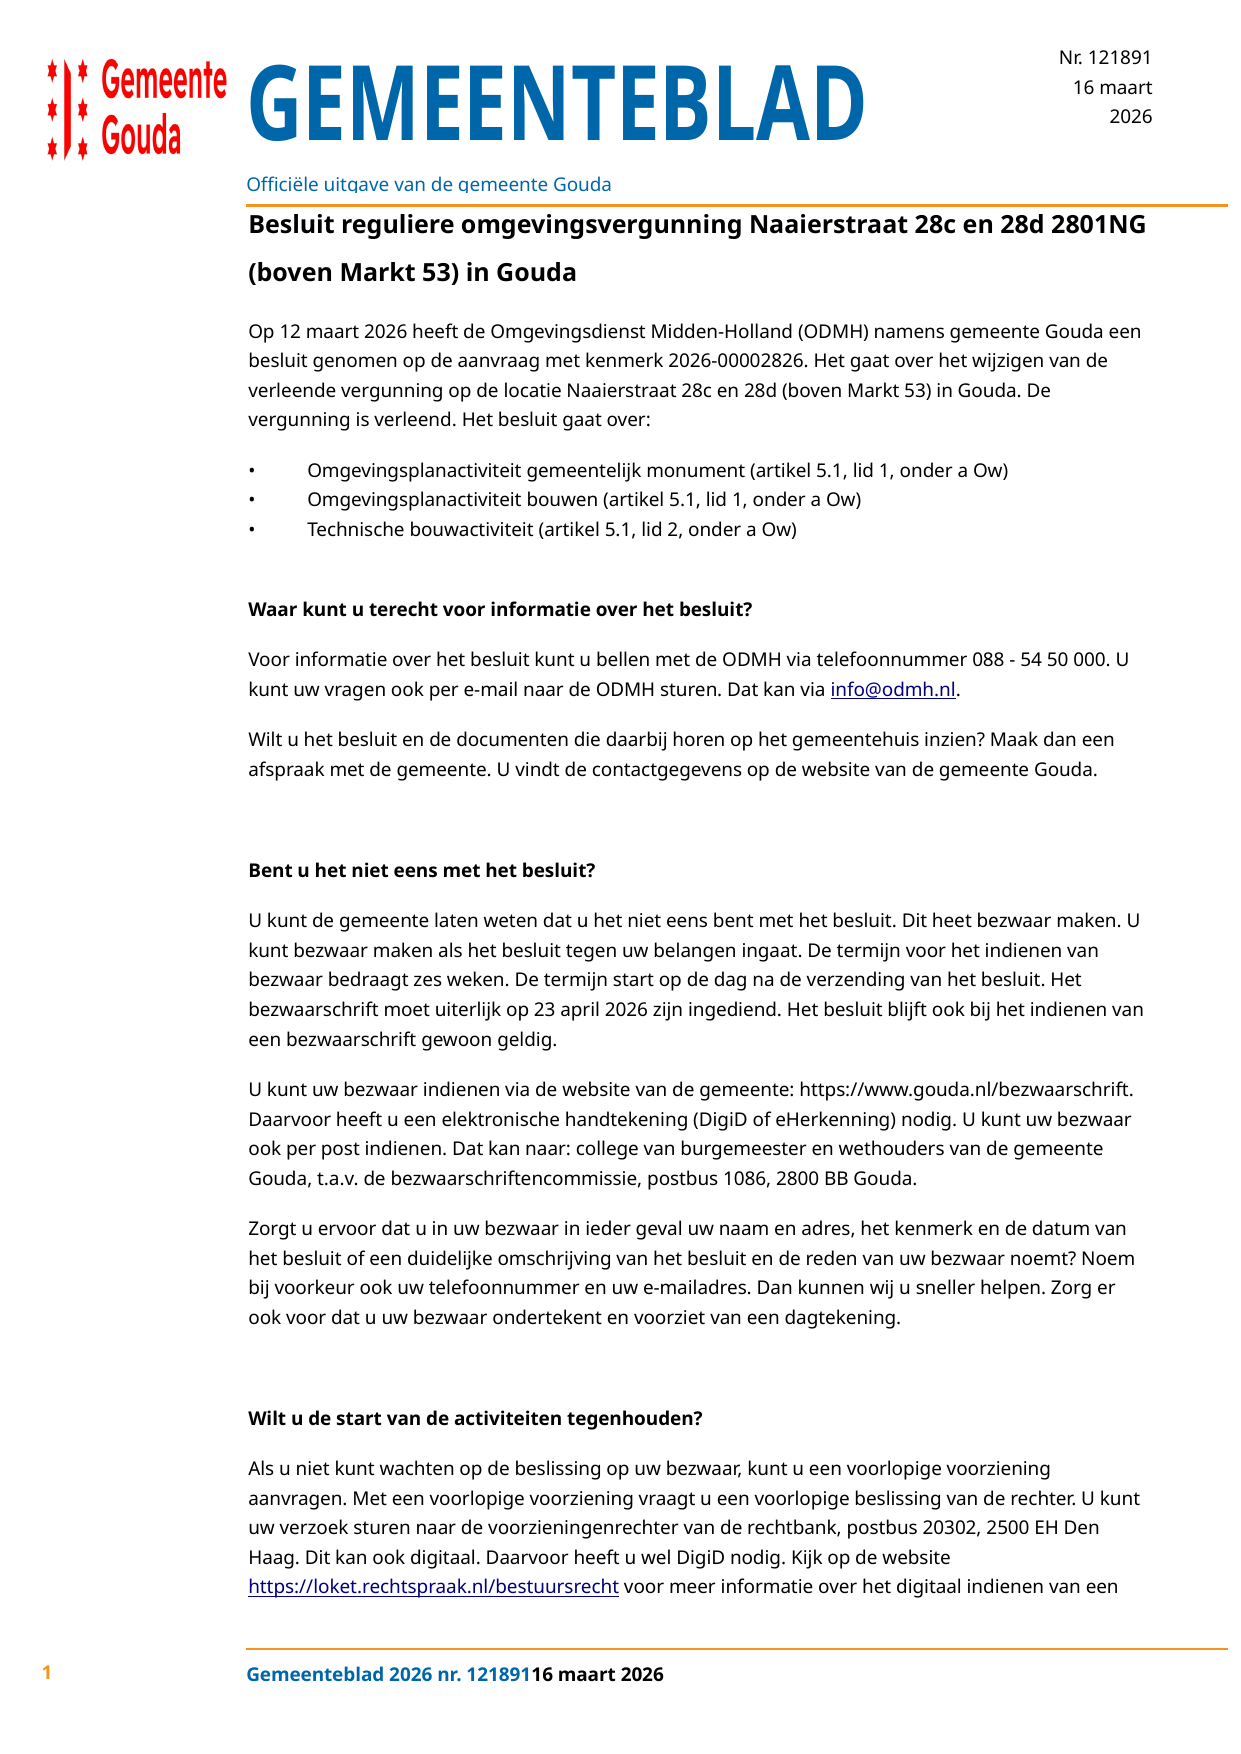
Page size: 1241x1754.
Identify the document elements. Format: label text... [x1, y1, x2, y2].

text Als u niet kunt wachten op de beslissing op uw bezwaar, kunt u een voorlopige voorziening aanvragen. Met een voorlopige voorziening vraagt u een voorlopige beslissing van de rechter. U kunt uw verzoek sturen naar de voorzieningenrechter van de rechtbank, postbus 20302, 2500 EH Den Haag. Dit kan ook digitaal. Daarvoor heeft u wel DigiD nodig. Kijk op de website https://loket.rechtspraak.nl/bestuursrecht voor meer informatie over het digitaal indienen van een [248, 1455, 1152, 1599]
text Besluit reguliere omgevingsvergunning Naaierstraat 28c en 28d 2801NG (boven Markt 53) in Gouda [248, 207, 1152, 288]
text Wilt u de start van de activiteiten tegenhouden? [248, 1405, 1152, 1431]
text U kunt de gemeente laten weten dat u het niet eens bent met het besluit. Dit heet bezwaar maken. U kunt bezwaar maken als het besluit tegen uw belangen ingaat. De termijn voor het indienen van bezwaar bedraagt zes weken. De termijn start op de dag na de verzending van het besluit. Het bezwaarschrift moet uiterlijk op 23 april 2026 zijn ingediend. Het besluit blijft ook bij het indienen van een bezwaarschrift gewoon geldig. [248, 907, 1152, 1052]
text Zorgt u ervoor dat u in uw bezwaar in ieder geval uw naam en adres, het kenmerk en de datum van het besluit of een duidelijke omschrijving van het besluit en de reden van uw bezwaar noemt? Noem bij voorkeur ook uw telefoonnummer en uw e-mailadres. Dan kunnen wij u sneller helpen. Zorg er ook voor dat u uw bezwaar ondertekent en voorziet van een dagtekening. [248, 1215, 1152, 1330]
text U kunt uw bezwaar indienen via de website van de gemeente: https://www.gouda.nl/bezwaarschrift. Daarvoor heeft u een elektronische handtekening (DigiD of eHerkenning) nodig. U kunt uw bezwaar ook per post indienen. Dat kan naar: college van burgemeester en wethouders van de gemeente Gouda, t.a.v. de bezwaarschriftencommissie, postbus 1086, 2800 BB Gouda. [248, 1076, 1152, 1191]
picture [41, 47, 231, 172]
text Bent u het niet eens met het besluit? [248, 857, 1152, 883]
list Omgevingsplanactiviteit bouwen (artikel 5.1, lid 1, onder a Ow) [248, 487, 1152, 512]
list Technische bouwactiviteit (artikel 5.1, lid 2, onder a Ow) [248, 516, 1152, 542]
text Wilt u het besluit en de documenten die daarbij horen op het gemeentehuis inzien? Maak dan een afspraak met de gemeente. U vindt de contactgegevens op de website van de gemeente Gouda. [248, 727, 1152, 782]
text Voor informatie over het besluit kunt u bellen met de ODMH via telefoonnummer 088 - 54 50 000. U kunt uw vragen ook per e-mail naar de ODMH sturen. Dat kan via info@odmh.nl. [248, 647, 1152, 702]
text Op 12 maart 2026 heeft de Omgevingsdienst Midden-Holland (ODMH) namens gemeente Gouda een besluit genomen op de aanvraag met kenmerk 2026-00002826. Het gaat over het wijzigen van de verleende vergunning op de locatie Naaierstraat 28c en 28d (boven Markt 53) in Gouda. De vergunning is verleend. Het besluit gaat over: [248, 318, 1152, 432]
list Omgevingsplanactiviteit gemeentelijk monument (artikel 5.1, lid 1, onder a Ow) [248, 457, 1152, 483]
text Waar kunt u terecht voor informatie over het besluit? [248, 596, 1152, 622]
